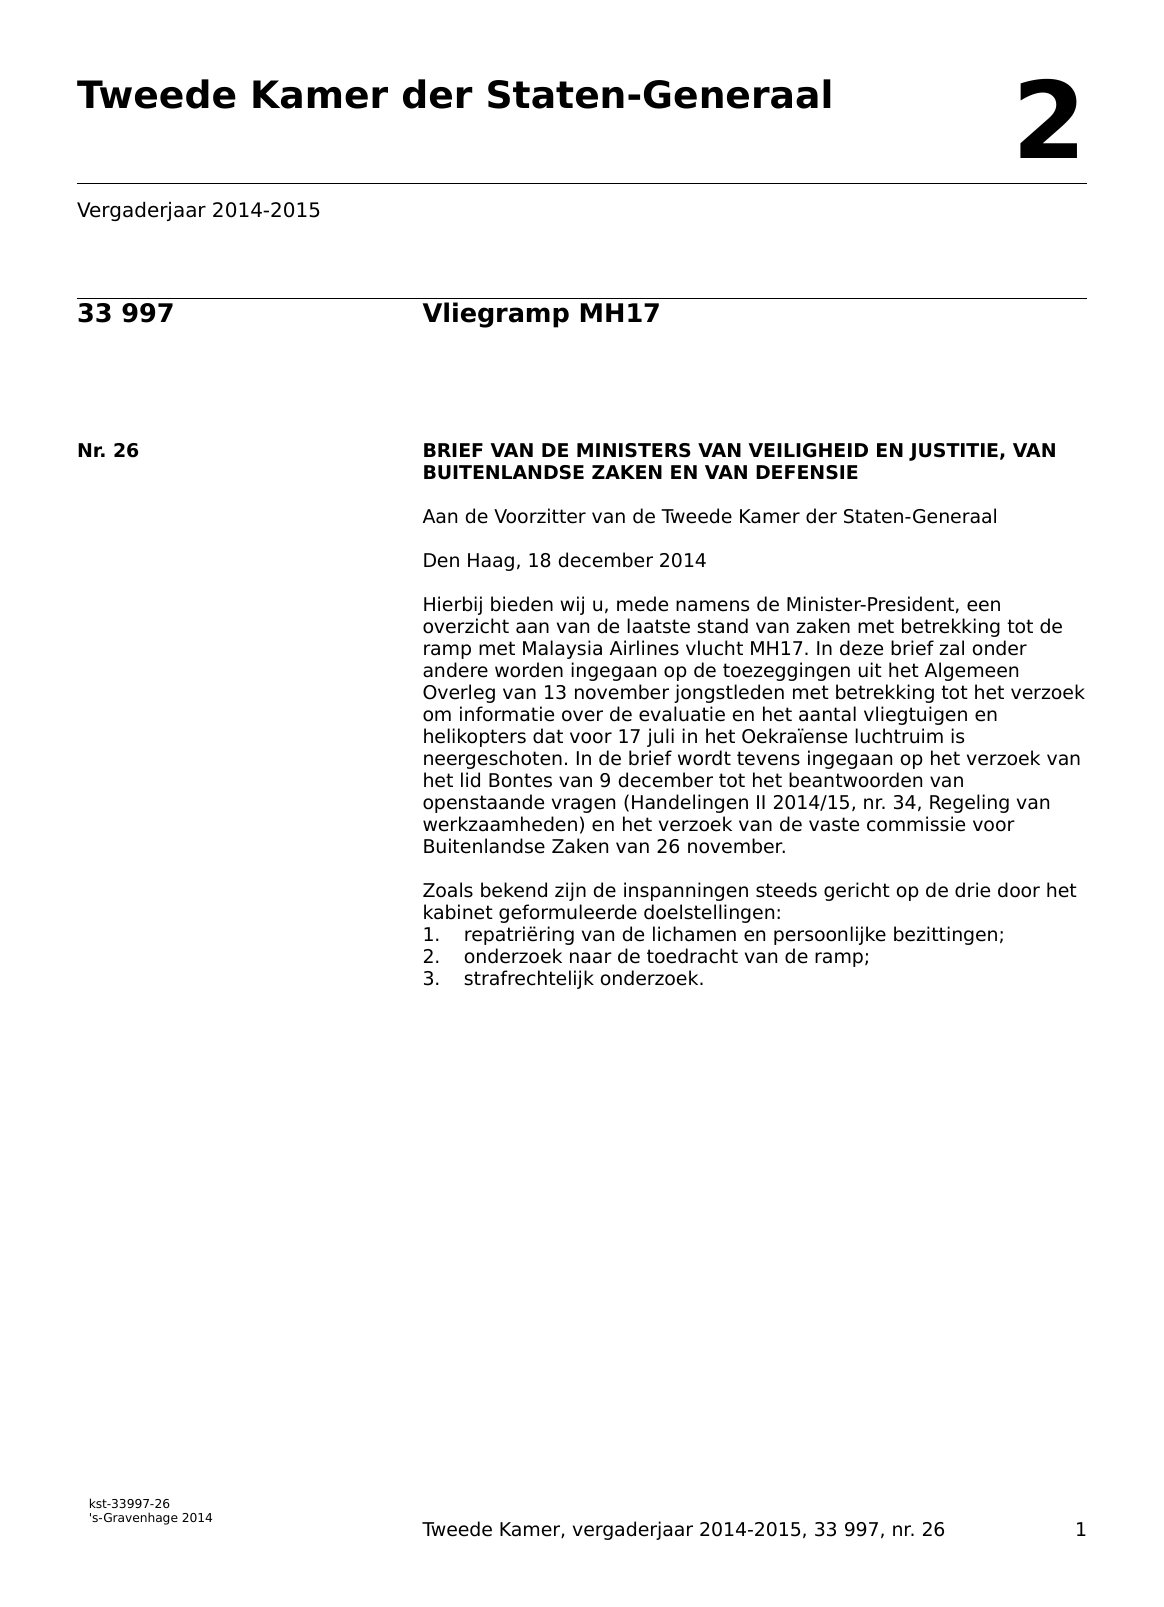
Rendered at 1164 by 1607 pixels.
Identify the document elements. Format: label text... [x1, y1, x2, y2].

text Aan de Voorzitter van de Tweede Kamer der Staten-Generaal [422, 506, 1087, 528]
text 2. onderzoek naar de toedracht van de ramp; [422, 946, 1087, 968]
text Zoals bekend zijn de inspanningen steeds gericht op de drie door het kabinet geformuleerde doelstellingen: [422, 880, 1087, 924]
subtitle 33 997 Vliegramp MH17 [77, 299, 1087, 329]
table_header 2 [886, 59, 1087, 183]
text Den Haag, 18 december 2014 [422, 550, 1087, 572]
text 3. strafrechtelijk onderzoek. [422, 968, 1087, 990]
table_cell Vergaderjaar 2014-2015 [77, 184, 1087, 298]
table_header Tweede Kamer der Staten-Generaal [77, 59, 886, 183]
subtitle Nr. 26 BRIEF VAN DE MINISTERS VAN VEILIGHEID EN JUSTITIE, VAN BUITENLANDSE ZAKEN EN VAN DEFENSIE [77, 440, 1087, 484]
text 1. repatriëring van de lichamen en persoonlijke bezittingen; [422, 924, 1087, 946]
text Hierbij bieden wij u, mede namens de Minister-President, een overzicht aan van de laatste stand van zaken met betrekking tot de ramp met Malaysia Airlines vlucht MH17. In deze brief zal onder andere worden ingegaan op de toezeggingen uit het Algemeen Overleg van 13 november jongstleden met betrekking tot het verzoek om informatie over de evaluatie en het aantal vliegtuigen en helikopters dat voor 17 juli in het Oekraïense luchtruim is neergeschoten. In de brief wordt tevens ingegaan op het verzoek van het lid Bontes van 9 december tot het beantwoorden van openstaande vragen (Handelingen II 2014/15, nr. 34, Regeling van werkzaamheden) en het verzoek van de vaste commissie voor Buitenlandse Zaken van 26 november. [422, 594, 1087, 858]
text kst-33997-26 [88, 1497, 323, 1511]
text 's-Gravenhage 2014 [88, 1511, 323, 1525]
